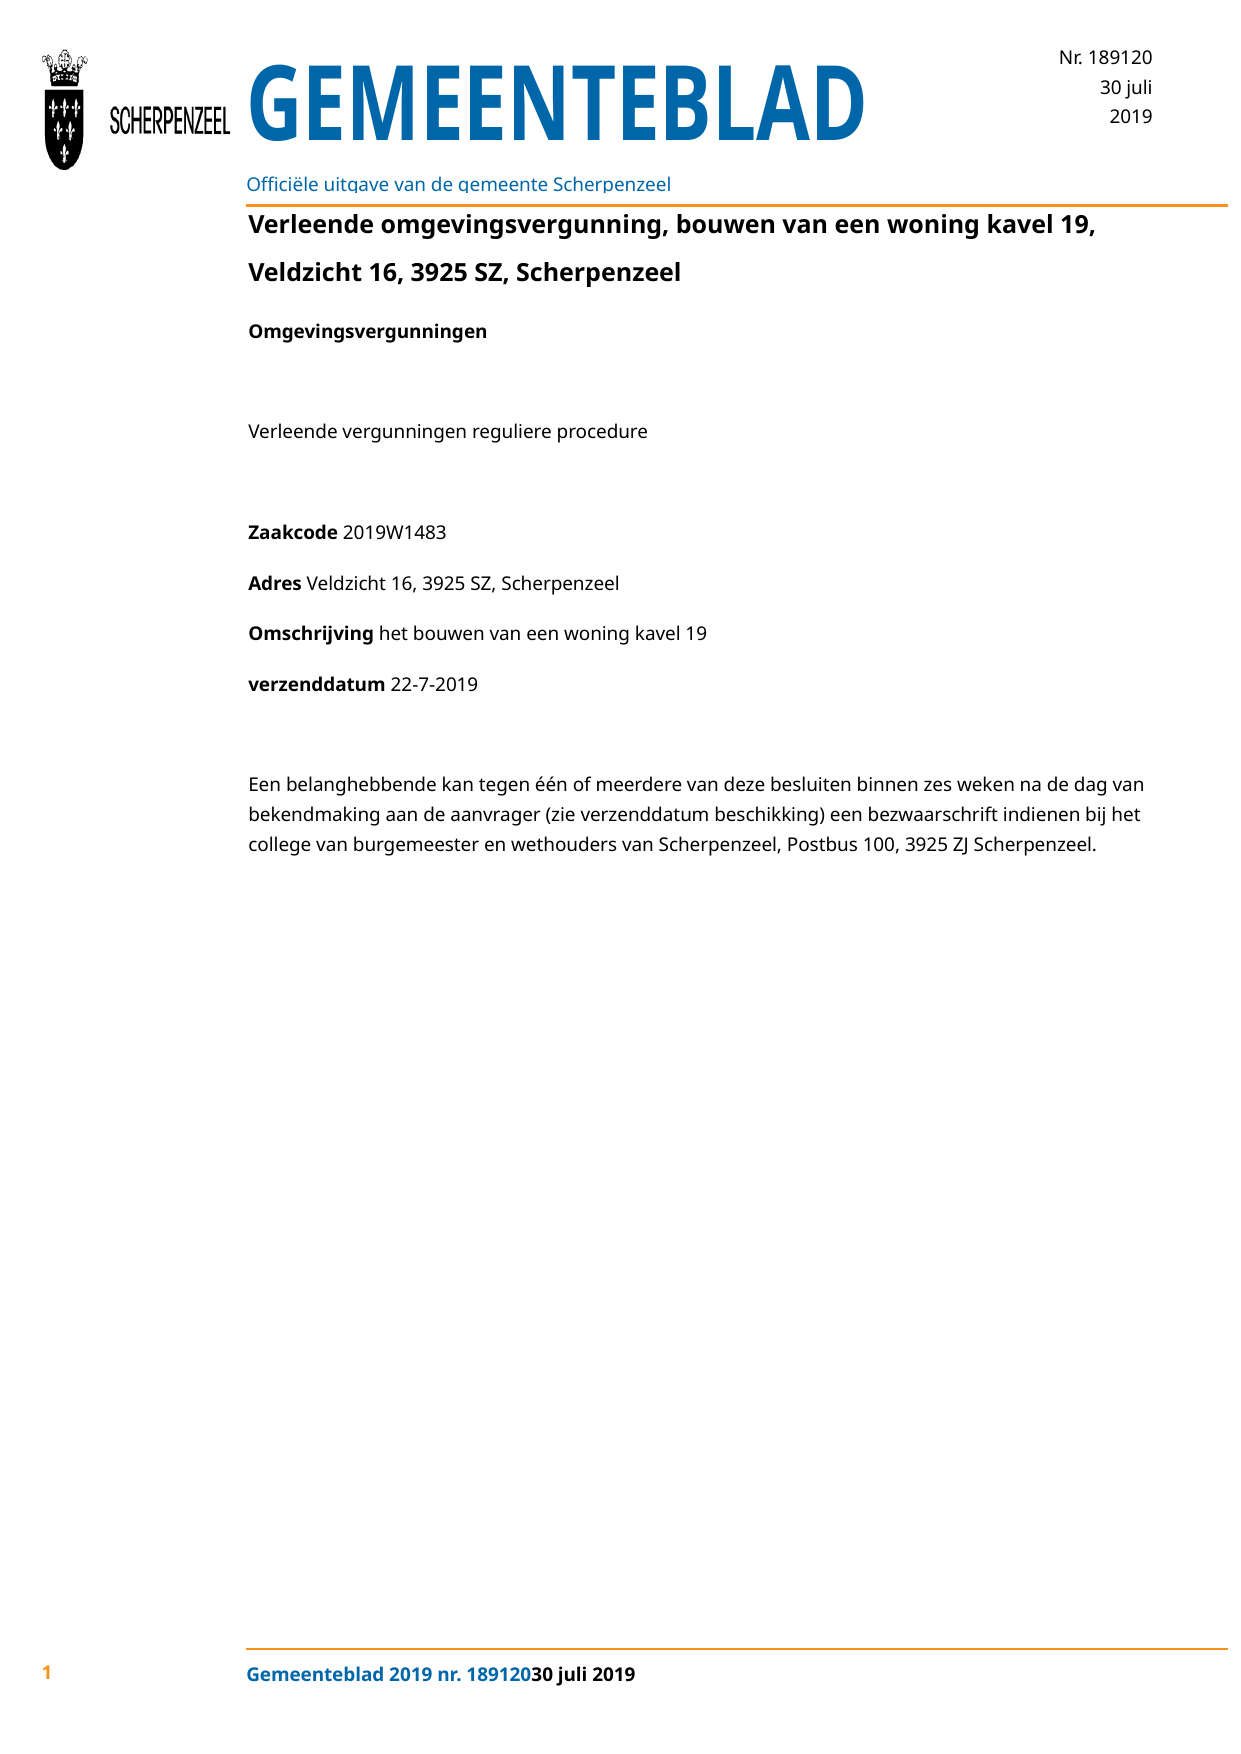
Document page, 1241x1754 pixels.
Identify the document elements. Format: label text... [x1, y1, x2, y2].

text Zaakcode 2019W1483 [248, 519, 1152, 545]
text Verleende vergunningen reguliere procedure [248, 419, 1152, 444]
text Omschrijving het bouwen van een woning kavel 19 [248, 620, 1152, 646]
text Verleende omgevingsvergunning, bouwen van een woning kavel 19, Veldzicht 16, 3925 SZ, Scherpenzeel [248, 207, 1152, 288]
picture [41, 47, 231, 172]
text Omgevingsvergunningen [248, 318, 1152, 344]
text Adres Veldzicht 16, 3925 SZ, Scherpenzeel [248, 570, 1152, 596]
text verzenddatum 22-7-2019 [248, 671, 1152, 697]
text Een belanghebbende kan tegen één of meerdere van deze besluiten binnen zes weken na de dag van bekendmaking aan de aanvrager (zie verzenddatum beschikking) een bezwaarschrift indienen bij het college van burgemeester en wethouders van Scherpenzeel, Postbus 100, 3925 ZJ Scherpenzeel. [248, 772, 1152, 857]
